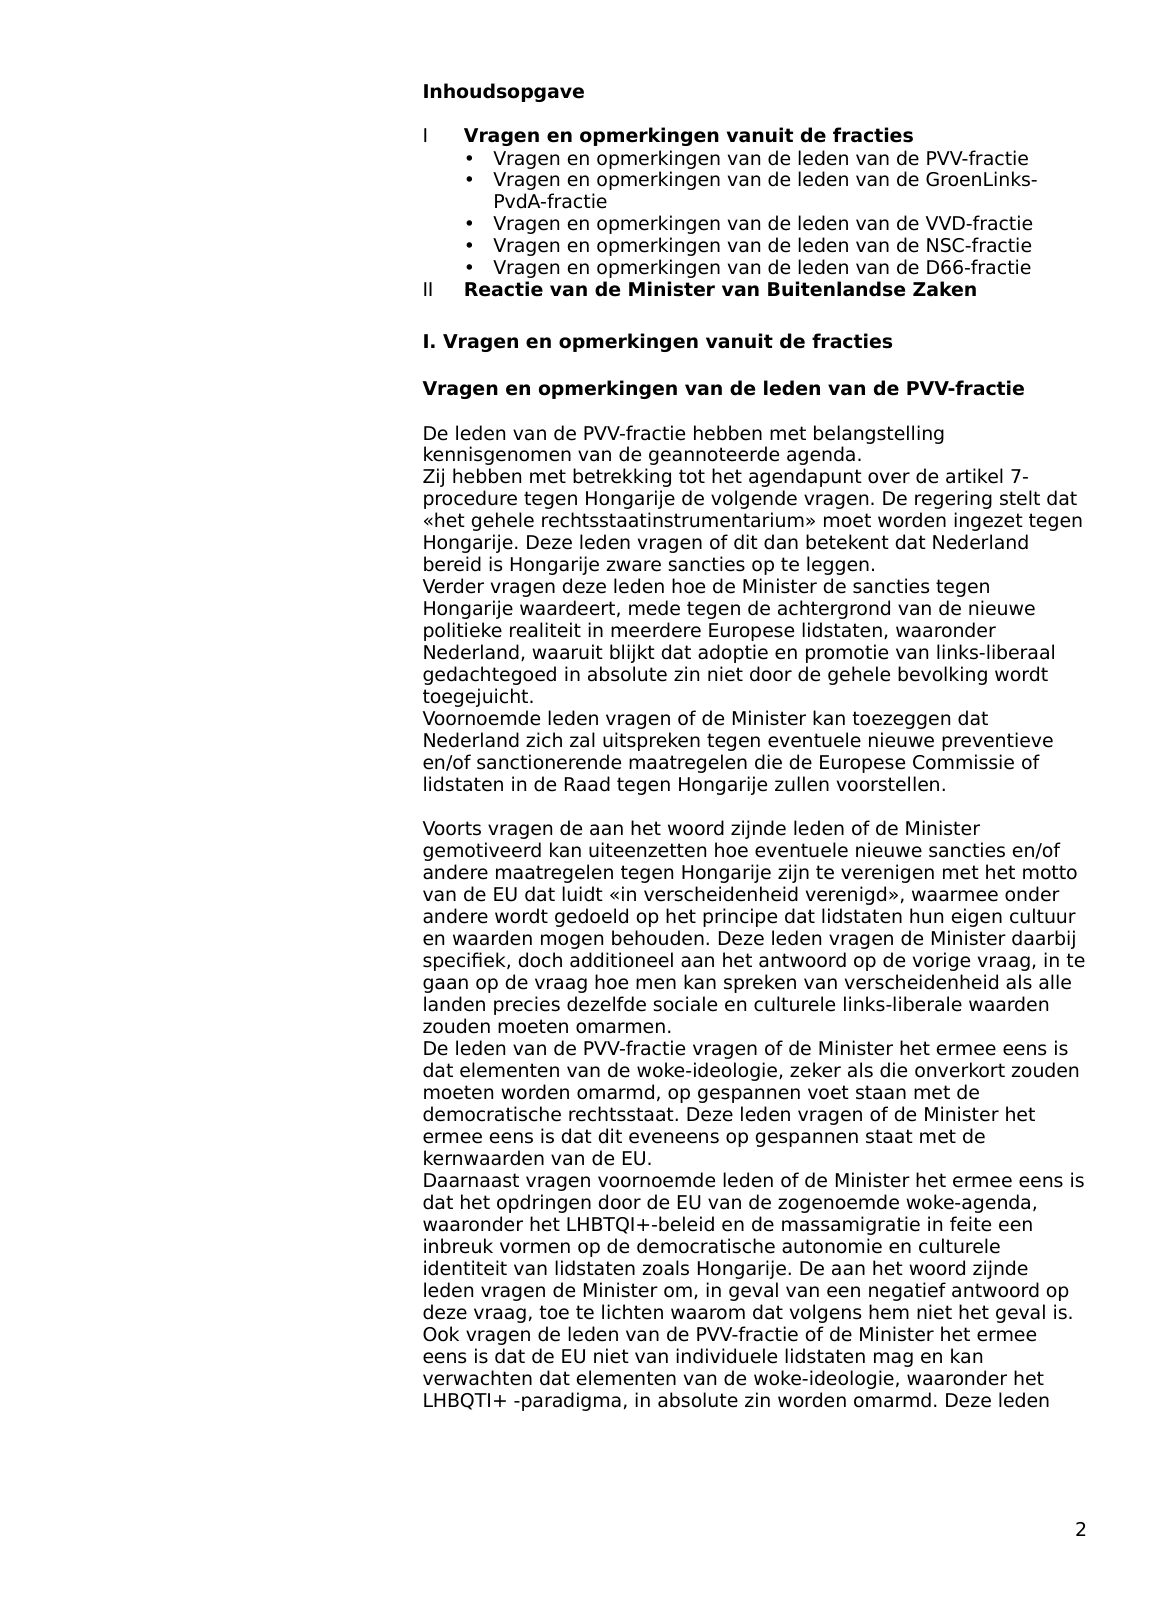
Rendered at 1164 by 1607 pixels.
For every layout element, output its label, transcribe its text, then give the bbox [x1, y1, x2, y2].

text • Vragen en opmerkingen van de leden van de VVD-fractie [464, 213, 1087, 235]
text Daarnaast vragen voornoemde leden of de Minister het ermee eens is dat het opdringen door de EU van de zogenoemde woke-agenda, waaronder het LHBTQI+-beleid en de massamigratie in feite een inbreuk vormen op de democratische autonomie en culturele identiteit van lidstaten zoals Hongarije. De aan het woord zijnde leden vragen de Minister om, in geval van een negatief antwoord op deze vraag, toe te lichten waarom dat volgens hem niet het geval is. [422, 1170, 1087, 1324]
text • Vragen en opmerkingen van de leden van de GroenLinks-PvdA-fractie [464, 169, 1087, 213]
text Ook vragen de leden van de PVV-fractie of de Minister het ermee eens is dat de EU niet van individuele lidstaten mag en kan verwachten dat elementen van de woke-ideologie, waaronder het LHBQTI+ -paradigma, in absolute zin worden omarmd. Deze leden [422, 1324, 1087, 1412]
text • Vragen en opmerkingen van de leden van de PVV-fractie [464, 147, 1087, 169]
text De leden van de PVV-fractie hebben met belangstelling kennisgenomen van de geannoteerde agenda. [422, 422, 1087, 466]
text Voorts vragen de aan het woord zijnde leden of de Minister gemotiveerd kan uiteenzetten hoe eventuele nieuwe sancties en/of andere maatregelen tegen Hongarije zijn te verenigen met het motto van de EU dat luidt «in verscheidenheid verenigd», waarmee onder andere wordt gedoeld op het principe dat lidstaten hun eigen cultuur en waarden mogen behouden. Deze leden vragen de Minister daarbij specifiek, doch additioneel aan het antwoord op de vorige vraag, in te gaan op de vraag hoe men kan spreken van verscheidenheid als alle landen precies dezelfde sociale en culturele links-liberale waarden zouden moeten omarmen. [422, 818, 1087, 1038]
text De leden van de PVV-fractie vragen of de Minister het ermee eens is dat elementen van de woke-ideologie, zeker als die onverkort zouden moeten worden omarmd, op gespannen voet staan met de democratische rechtsstaat. Deze leden vragen of de Minister het ermee eens is dat dit eveneens op gespannen staat met de kernwaarden van de EU. [422, 1038, 1087, 1170]
subtitle Vragen en opmerkingen van de leden van de PVV-fractie [422, 378, 1087, 400]
text Voornoemde leden vragen of de Minister kan toezeggen dat Nederland zich zal uitspreken tegen eventuele nieuwe preventieve en/of sanctionerende maatregelen die de Europese Commissie of lidstaten in de Raad tegen Hongarije zullen voorstellen. [422, 708, 1087, 796]
text Verder vragen deze leden hoe de Minister de sancties tegen Hongarije waardeert, mede tegen de achtergrond van de nieuwe politieke realiteit in meerdere Europese lidstaten, waaronder Nederland, waaruit blijkt dat adoptie en promotie van links-liberaal gedachtegoed in absolute zin niet door de gehele bevolking wordt toegejuicht. [422, 576, 1087, 708]
text Inhoudsopgave [422, 81, 1087, 103]
text • Vragen en opmerkingen van de leden van de D66-fractie [464, 257, 1087, 279]
text I Vragen en opmerkingen vanuit de fracties [422, 125, 1087, 147]
subtitle I. Vragen en opmerkingen vanuit de fracties [422, 331, 1087, 353]
text • Vragen en opmerkingen van de leden van de NSC-fractie [464, 235, 1087, 257]
text Zij hebben met betrekking tot het agendapunt over de artikel 7-procedure tegen Hongarije de volgende vragen. De regering stelt dat «het gehele rechtsstaatinstrumentarium» moet worden ingezet tegen Hongarije. Deze leden vragen of dit dan betekent dat Nederland bereid is Hongarije zware sancties op te leggen. [422, 466, 1087, 576]
text II Reactie van de Minister van Buitenlandse Zaken [422, 279, 1087, 301]
